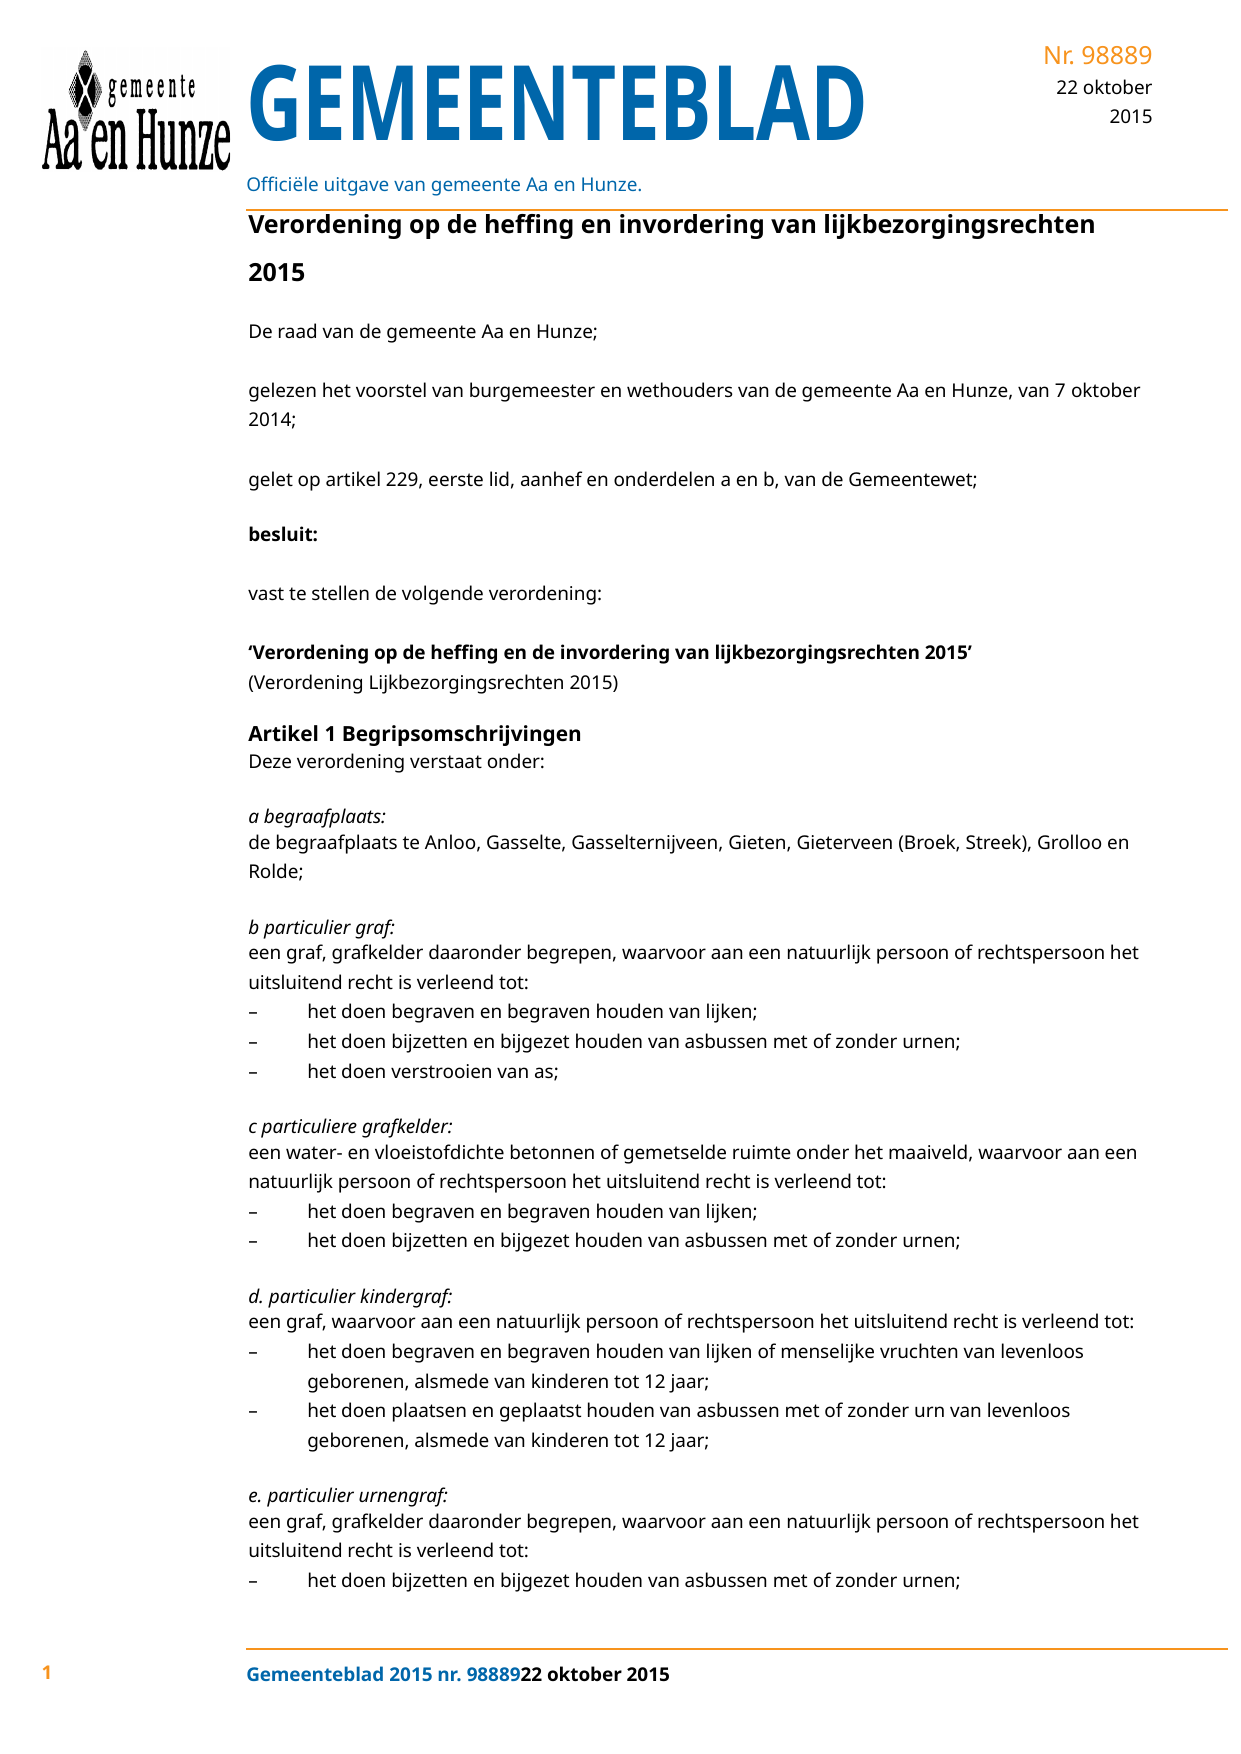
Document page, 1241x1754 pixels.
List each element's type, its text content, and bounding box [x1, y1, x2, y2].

text ‘Verordening op de heffing en de invordering van lijkbezorgingsrechten 2015’ [248, 639, 1152, 665]
text een graf, waarvoor aan een natuurlijk persoon of rechtspersoon het uitsluitend recht is verleend tot: [248, 1309, 1152, 1334]
text c particuliere grafkelder: [248, 1113, 1152, 1139]
text d. particulier kindergraf: [248, 1283, 1152, 1309]
list het doen plaatsen en geplaatst houden van asbussen met of zonder urn van levenloos geborenen, alsmede van kinderen tot 12 jaar; [248, 1397, 1152, 1453]
list het doen bijzetten en bijgezet houden van asbussen met of zonder urnen; [248, 1567, 1152, 1593]
list het doen verstrooien van as; [248, 1058, 1152, 1084]
text Verordening op de heffing en invordering van lijkbezorgingsrechten 2015 [248, 211, 1152, 288]
text een graf, grafkelder daaronder begrepen, waarvoor aan een natuurlijk persoon of rechtspersoon het uitsluitend recht is verleend tot: [248, 939, 1152, 995]
text gelezen het voorstel van burgemeester en wethouders van de gemeente Aa en Hunze, van 7 oktober 2014; [248, 377, 1152, 432]
picture [41, 47, 231, 172]
list het doen bijzetten en bijgezet houden van asbussen met of zonder urnen; [248, 1028, 1152, 1054]
text een water- en vloeistofdichte betonnen of gemetselde ruimte onder het maaiveld, waarvoor aan een natuurlijk persoon of rechtspersoon het uitsluitend recht is verleend tot: [248, 1139, 1152, 1194]
text de begraafplaats te Anloo, Gasselte, Gasselternijveen, Gieten, Gieterveen (Broek, Streek), Grolloo en Rolde; [248, 829, 1152, 884]
text een graf, grafkelder daaronder begrepen, waarvoor aan een natuurlijk persoon of rechtspersoon het uitsluitend recht is verleend tot: [248, 1508, 1152, 1563]
list het doen begraven en begraven houden van lijken; [248, 1198, 1152, 1224]
text vast te stellen de volgende verordening: [248, 580, 1152, 606]
text gelet op artikel 229, eerste lid, aanhef en onderdelen a en b, van de Gemeentewet; [248, 466, 1152, 492]
text e. particulier urnengraf: [248, 1482, 1152, 1508]
text besluit: [248, 521, 1152, 547]
text a begraafplaats: [248, 803, 1152, 829]
text Artikel 1 Begripsomschrijvingen [248, 719, 1152, 748]
list het doen begraven en begraven houden van lijken of menselijke vruchten van levenloos geborenen, alsmede van kinderen tot 12 jaar; [248, 1338, 1152, 1394]
list het doen bijzetten en bijgezet houden van asbussen met of zonder urnen; [248, 1228, 1152, 1253]
text Deze verordening verstaat onder: [248, 748, 1152, 774]
text (Verordening Lijkbezorgingsrechten 2015) [248, 669, 1152, 695]
text De raad van de gemeente Aa en Hunze; [248, 318, 1152, 344]
list het doen begraven en begraven houden van lijken; [248, 999, 1152, 1024]
text b particulier graf: [248, 914, 1152, 939]
